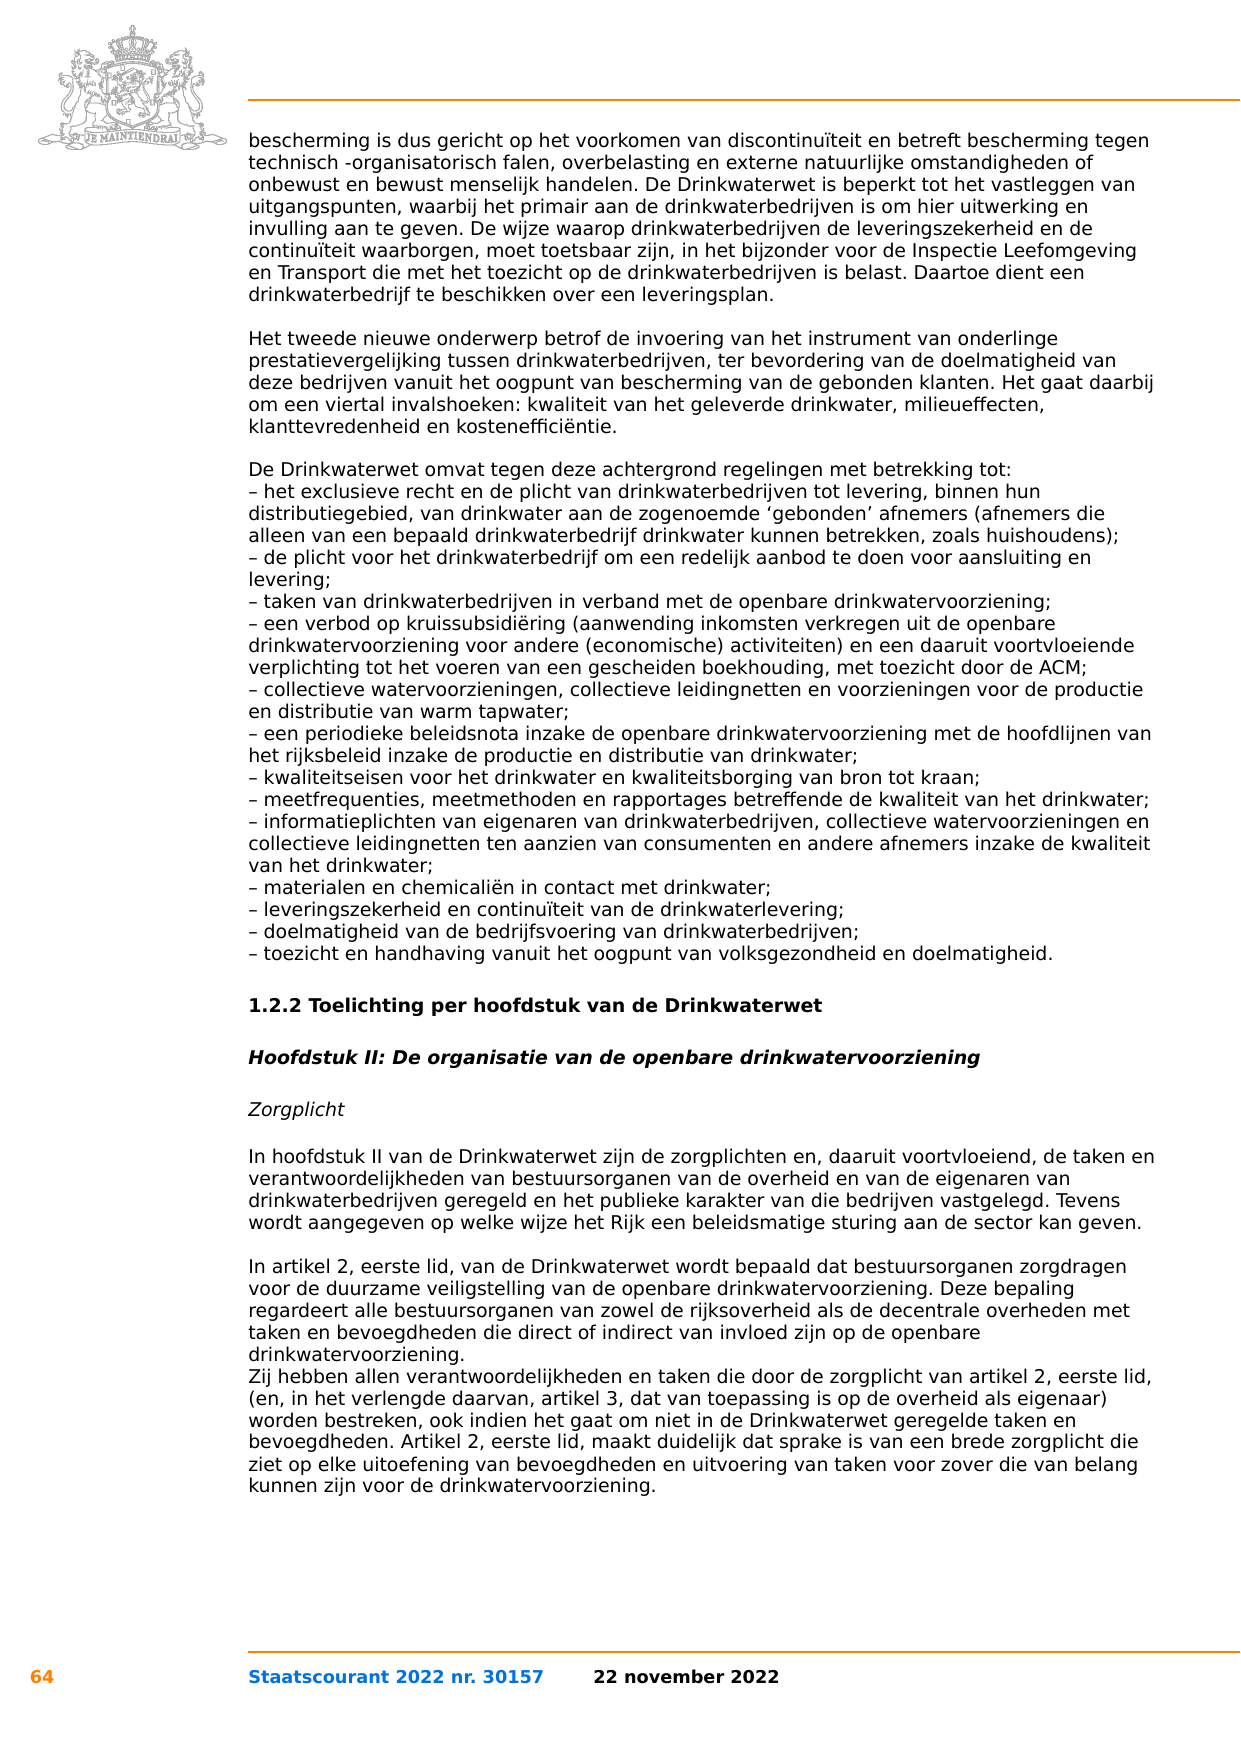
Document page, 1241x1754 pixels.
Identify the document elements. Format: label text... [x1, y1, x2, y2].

text – kwaliteitseisen voor het drinkwater en kwaliteitsborging van bron tot kraan; [248, 767, 1163, 789]
text In hoofdstuk II van de Drinkwaterwet zijn de zorgplichten en, daaruit voortvloeiend, de taken en verantwoordelijkheden van bestuursorganen van de overheid en van de eigenaren van drinkwaterbedrijven geregeld en het publieke karakter van die bedrijven vastgelegd. Tevens wordt aangegeven op welke wijze het Rijk een beleidsmatige sturing aan de sector kan geven. [248, 1146, 1163, 1234]
text De Drinkwaterwet omvat tegen deze achtergrond regelingen met betrekking tot: [248, 459, 1163, 481]
text Zij hebben allen verantwoordelijkheden en taken die door de zorgplicht van artikel 2, eerste lid, (en, in het verlengde daarvan, artikel 3, dat van toepassing is op de overheid als eigenaar) worden bestreken, ook indien het gaat om niet in de Drinkwaterwet geregelde taken en bevoegdheden. Artikel 2, eerste lid, maakt duidelijk dat sprake is van een brede zorgplicht die ziet op elke uitoefening van bevoegdheden en uitvoering van taken voor zover die van belang kunnen zijn voor de drinkwatervoorziening. [248, 1366, 1163, 1497]
text Het tweede nieuwe onderwerp betrof de invoering van het instrument van onderlinge prestatievergelijking tussen drinkwaterbedrijven, ter bevordering van de doelmatigheid van deze bedrijven vanuit het oogpunt van bescherming van de gebonden klanten. Het gaat daarbij om een viertal invalshoeken: kwaliteit van het geleverde drinkwater, milieueffecten, klanttevredenheid en kostenefficiëntie. [248, 328, 1163, 437]
text – een verbod op kruissubsidiëring (aanwending inkomsten verkregen uit de openbare drinkwatervoorziening voor andere (economische) activiteiten) en een daaruit voortvloeiende verplichting tot het voeren van een gescheiden boekhouding, met toezicht door de ACM; [248, 613, 1163, 679]
text In artikel 2, eerste lid, van de Drinkwaterwet wordt bepaald dat bestuursorganen zorgdragen voor de duurzame veiligstelling van de openbare drinkwatervoorziening. Deze bepaling regardeert alle bestuursorganen van zowel de rijksoverheid als de decentrale overheden met taken en bevoegdheden die direct of indirect van invloed zijn op de openbare drinkwatervoorziening. [248, 1256, 1163, 1366]
text – taken van drinkwaterbedrijven in verband met de openbare drinkwatervoorziening; [248, 591, 1163, 613]
text – materialen en chemicaliën in contact met drinkwater; [248, 877, 1163, 899]
subtitle Zorgplicht [248, 1099, 1163, 1121]
text – toezicht en handhaving vanuit het oogpunt van volksgezondheid en doelmatigheid. [248, 943, 1163, 965]
text – leveringszekerheid en continuïteit van de drinkwaterlevering; [248, 899, 1163, 921]
text – doelmatigheid van de bedrijfsvoering van drinkwaterbedrijven; [248, 921, 1163, 943]
subtitle 1.2.2 Toelichting per hoofdstuk van de Drinkwaterwet [248, 995, 1163, 1017]
text – het exclusieve recht en de plicht van drinkwaterbedrijven tot levering, binnen hun distributiegebied, van drinkwater aan de zogenoemde ‘gebonden’ afnemers (afnemers die alleen van een bepaald drinkwaterbedrijf drinkwater kunnen betrekken, zoals huishoudens); [248, 481, 1163, 547]
text – de plicht voor het drinkwaterbedrijf om een redelijk aanbod te doen voor aansluiting en levering; [248, 547, 1163, 591]
text – informatieplichten van eigenaren van drinkwaterbedrijven, collectieve watervoorzieningen en collectieve leidingnetten ten aanzien van consumenten en andere afnemers inzake de kwaliteit van het drinkwater; [248, 811, 1163, 877]
picture [38, 25, 227, 150]
subtitle Hoofdstuk II: De organisatie van de openbare drinkwatervoorziening [248, 1047, 1163, 1069]
text bescherming is dus gericht op het voorkomen van discontinuïteit en betreft bescherming tegen technisch -organisatorisch falen, overbelasting en externe natuurlijke omstandigheden of onbewust en bewust menselijk handelen. De Drinkwaterwet is beperkt tot het vastleggen van uitgangspunten, waarbij het primair aan de drinkwaterbedrijven is om hier uitwerking en invulling aan te geven. De wijze waarop drinkwaterbedrijven de leveringszekerheid en de continuïteit waarborgen, moet toetsbaar zijn, in het bijzonder voor de Inspectie Leefomgeving en Transport die met het toezicht op de drinkwaterbedrijven is belast. Daartoe dient een drinkwaterbedrijf te beschikken over een leveringsplan. [248, 130, 1163, 306]
text – een periodieke beleidsnota inzake de openbare drinkwatervoorziening met de hoofdlijnen van het rijksbeleid inzake de productie en distributie van drinkwater; [248, 723, 1163, 767]
text – collectieve watervoorzieningen, collectieve leidingnetten en voorzieningen voor de productie en distributie van warm tapwater; [248, 679, 1163, 723]
text – meetfrequenties, meetmethoden en rapportages betreffende de kwaliteit van het drinkwater; [248, 789, 1163, 811]
